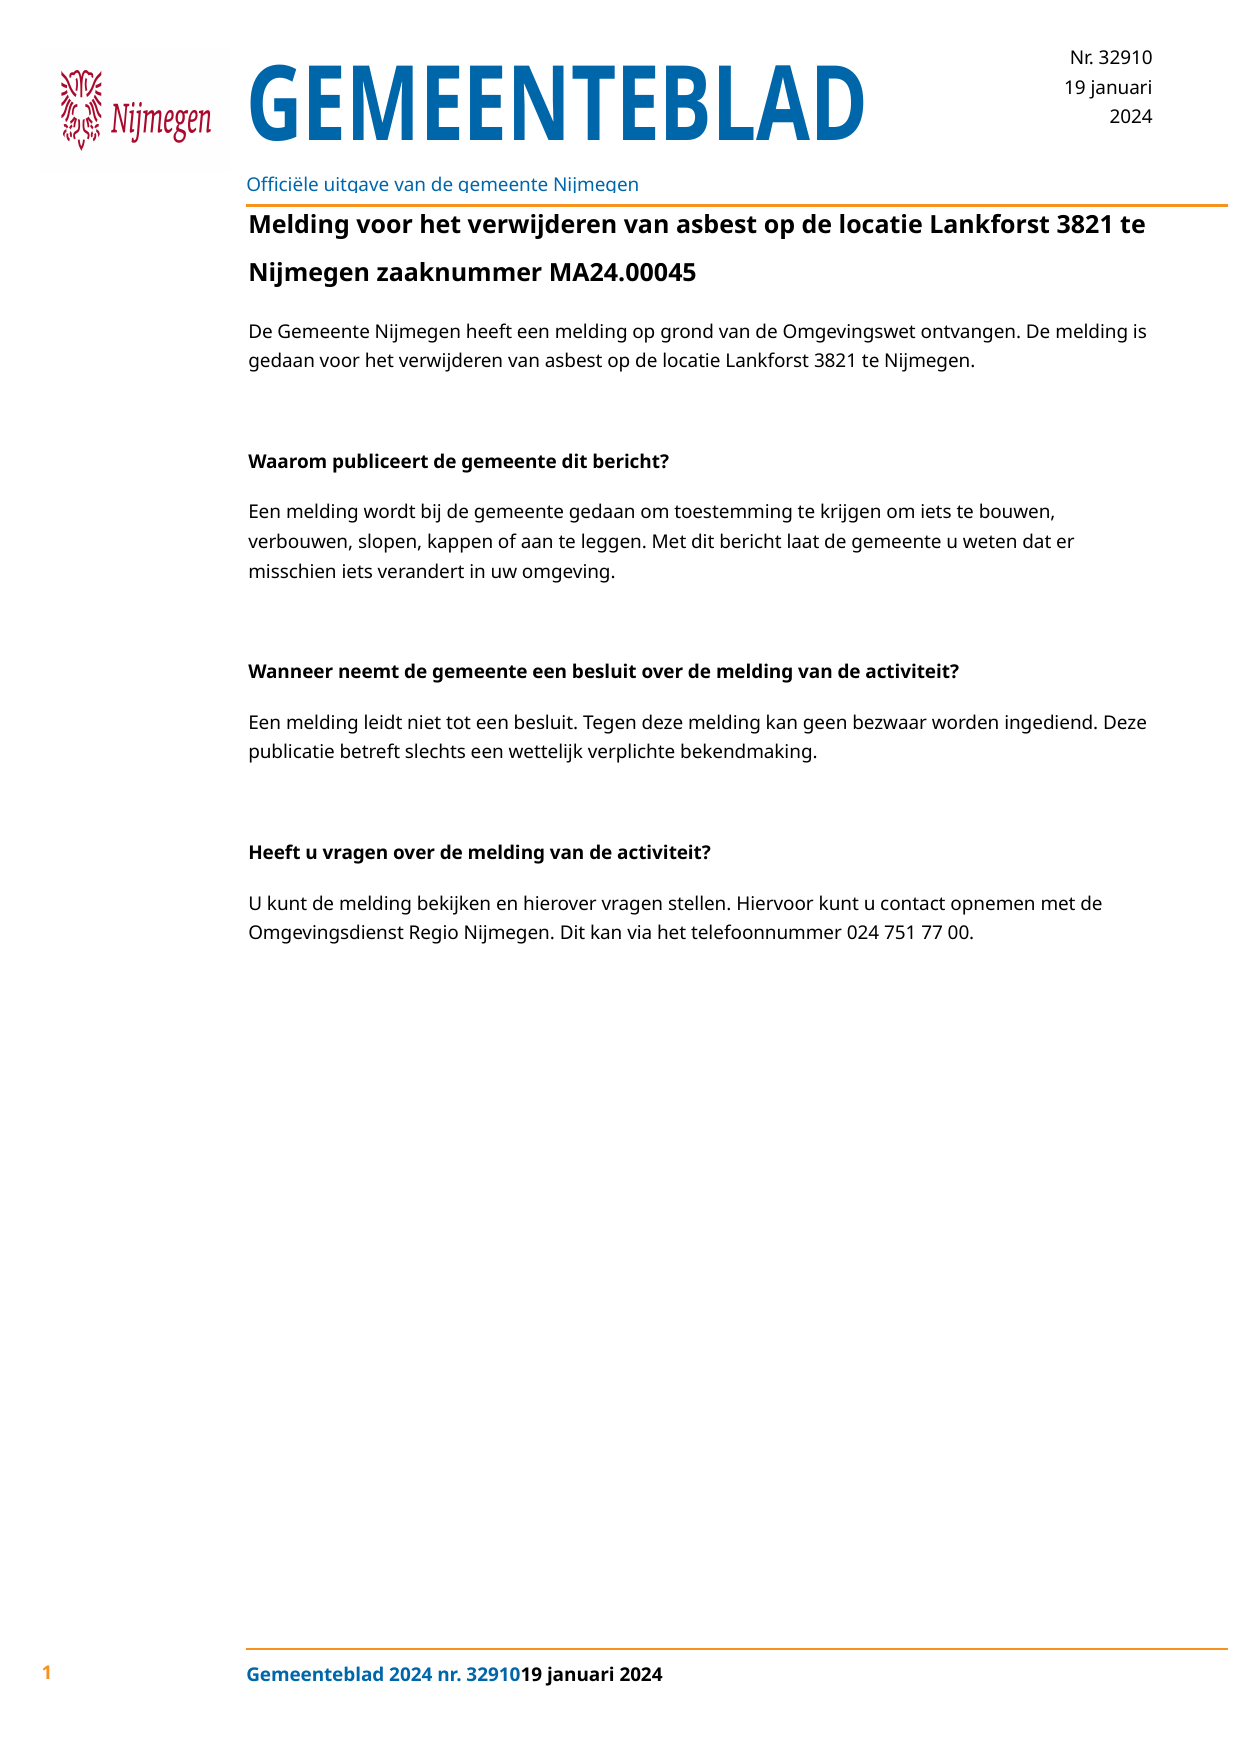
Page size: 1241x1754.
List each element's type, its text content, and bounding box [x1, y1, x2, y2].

text Wanneer neemt de gemeente een besluit over de melding van de activiteit? [248, 659, 1152, 684]
text Waarom publiceert de gemeente dit bericht? [248, 448, 1152, 474]
picture [41, 47, 231, 172]
text Een melding wordt bij de gemeente gedaan om toestemming te krijgen om iets te bouwen, verbouwen, slopen, kappen of aan te leggen. Met dit bericht laat de gemeente u weten dat er misschien iets verandert in uw omgeving. [248, 499, 1152, 584]
text U kunt de melding bekijken en hierover vragen stellen. Hiervoor kunt u contact opnemen met de Omgevingsdienst Regio Nijmegen. Dit kan via het telefoonnummer 024 751 77 00. [248, 890, 1152, 945]
text De Gemeente Nijmegen heeft een melding op grond van de Omgevingswet ontvangen. De melding is gedaan voor het verwijderen van asbest op de locatie Lankforst 3821 te Nijmegen. [248, 318, 1152, 373]
text Heeft u vragen over de melding van de activiteit? [248, 839, 1152, 865]
text Melding voor het verwijderen van asbest op de locatie Lankforst 3821 te Nijmegen zaaknummer MA24.00045 [248, 207, 1152, 288]
text Een melding leidt niet tot een besluit. Tegen deze melding kan geen bezwaar worden ingediend. Deze publicatie betreft slechts een wettelijk verplichte bekendmaking. [248, 709, 1152, 764]
